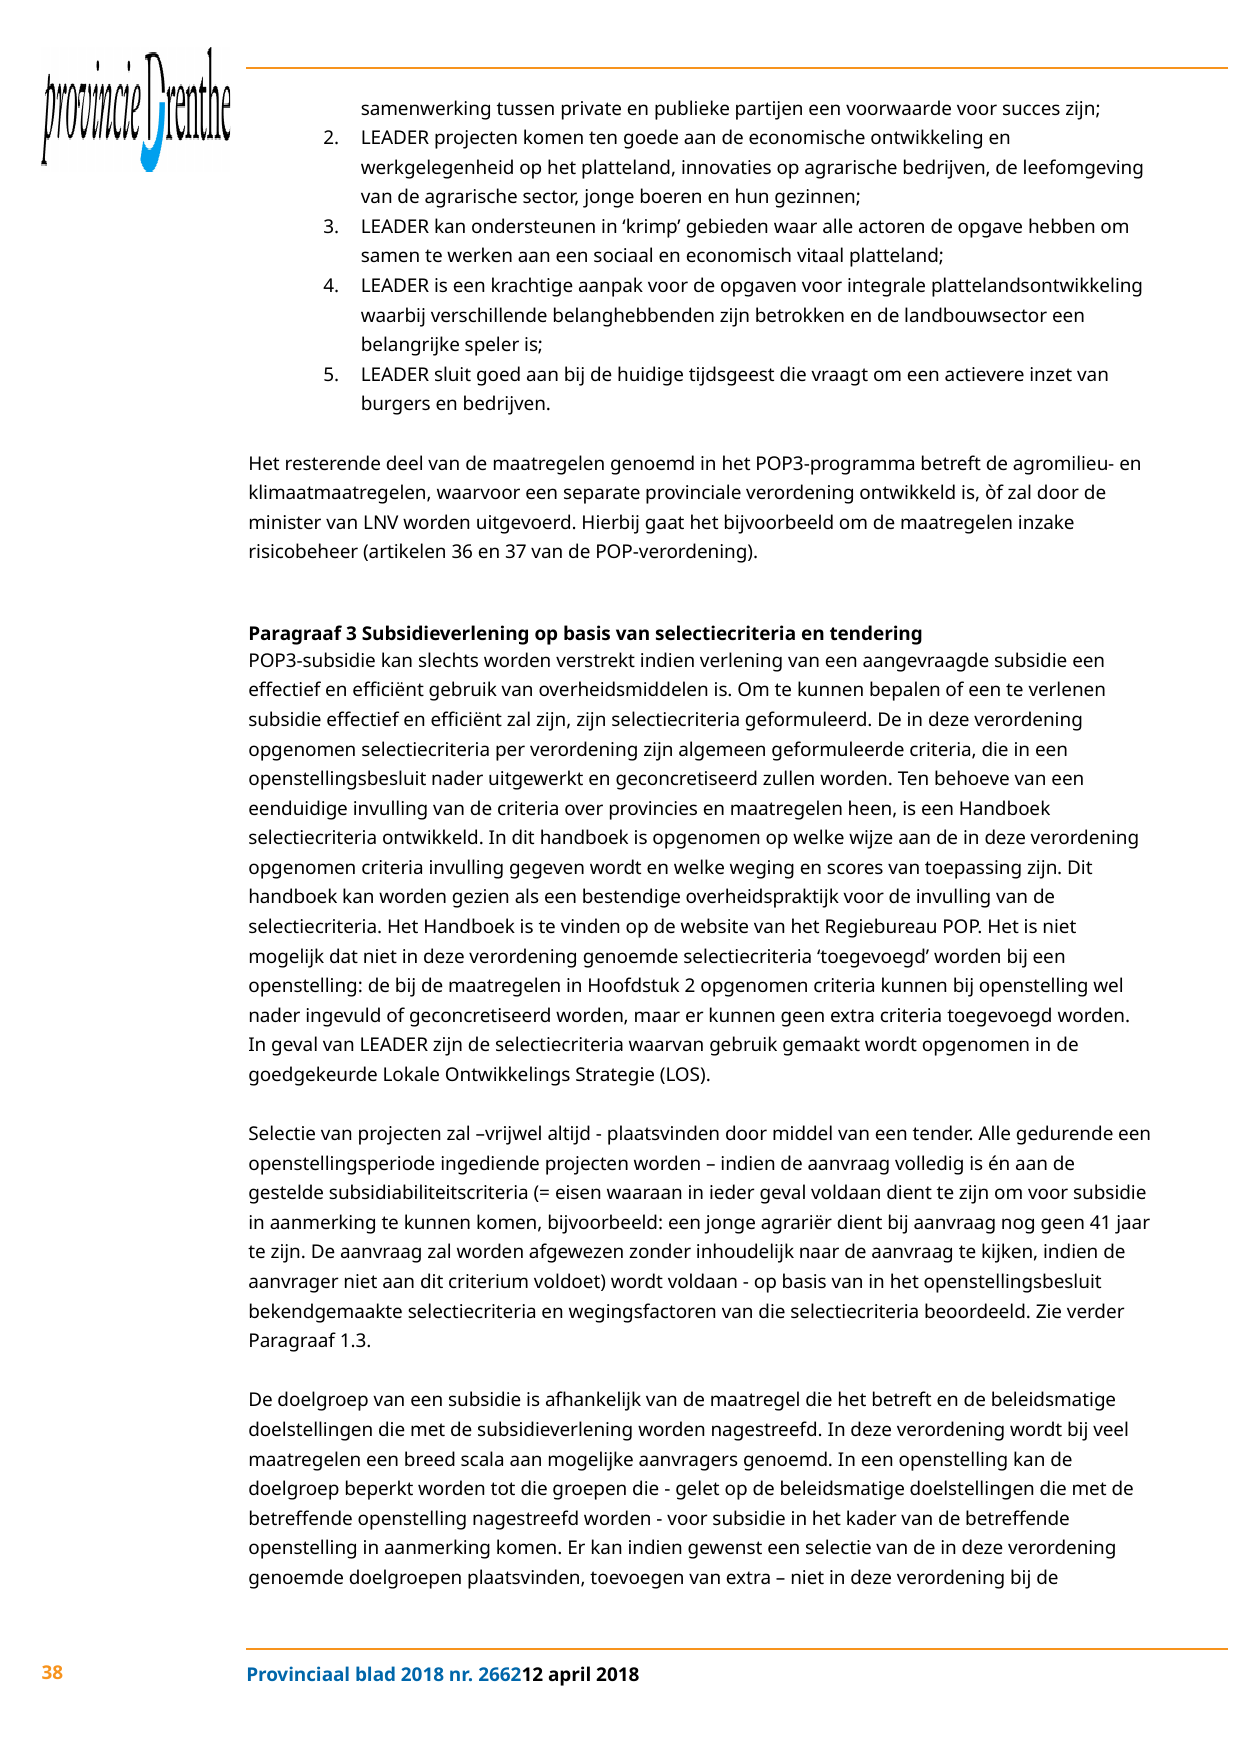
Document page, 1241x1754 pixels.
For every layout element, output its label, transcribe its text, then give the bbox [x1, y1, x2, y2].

text Paragraaf 3 Subsidieverlening op basis van selectiecriteria en tendering [248, 618, 1152, 647]
list LEADER projecten komen ten goede aan de economische ontwikkeling en werkgelegenheid op het platteland, innovaties op agrarische bedrijven, de leefomgeving van de agrarische sector, jonge boeren en hun gezinnen; [323, 124, 1152, 209]
text POP3-subsidie kan slechts worden verstrekt indien verlening van een aangevraagde subsidie een effectief en efficiënt gebruik van overheidsmiddelen is. Om te kunnen bepalen of een te verlenen subsidie effectief en efficiënt zal zijn, zijn selectiecriteria geformuleerd. De in deze verordening opgenomen selectiecriteria per verordening zijn algemeen geformuleerde criteria, die in een openstellingsbesluit nader uitgewerkt en geconcretiseerd zullen worden. Ten behoeve van een eenduidige invulling van de criteria over provincies en maatregelen heen, is een Handboek selectiecriteria ontwikkeld. In dit handboek is opgenomen op welke wijze aan de in deze verordening opgenomen criteria invulling gegeven wordt en welke weging en scores van toepassing zijn. Dit handboek kan worden gezien als een bestendige overheidspraktijk voor de invulling van de selectiecriteria. Het Handboek is te vinden op de website van het Regiebureau POP. Het is niet mogelijk dat niet in deze verordening genoemde selectiecriteria ‘toegevoegd’ worden bij een openstelling: de bij de maatregelen in Hoofdstuk 2 opgenomen criteria kunnen bij openstelling wel nader ingevuld of geconcretiseerd worden, maar er kunnen geen extra criteria toegevoegd worden. In geval van LEADER zijn de selectiecriteria waarvan gebruik gemaakt wordt opgenomen in de goedgekeurde Lokale Ontwikkelings Strategie (LOS). [248, 647, 1152, 1087]
picture [41, 47, 231, 172]
list samenwerking tussen private en publieke partijen een voorwaarde voor succes zijn; [323, 95, 1152, 121]
text Selectie van projecten zal –vrijwel altijd - plaatsvinden door middel van een tender. Alle gedurende een openstellingsperiode ingediende projecten worden – indien de aanvraag volledig is én aan de gestelde subsidiabiliteitscriteria (= eisen waaraan in ieder geval voldaan dient te zijn om voor subsidie in aanmerking te kunnen komen, bijvoorbeeld: een jonge agrariër dient bij aanvraag nog geen 41 jaar te zijn. De aanvraag zal worden afgewezen zonder inhoudelijk naar de aanvraag te kijken, indien de aanvrager niet aan dit criterium voldoet) wordt voldaan - op basis van in het openstellingsbesluit bekendgemaakte selectiecriteria en wegingsfactoren van die selectiecriteria beoordeeld. Zie verder Paragraaf 1.3. [248, 1120, 1152, 1353]
list LEADER kan ondersteunen in ‘krimp’ gebieden waar alle actoren de opgave hebben om samen te werken aan een sociaal en economisch vitaal platteland; [323, 213, 1152, 268]
list LEADER is een krachtige aanpak voor de opgaven voor integrale plattelandsontwikkeling waarbij verschillende belanghebbenden zijn betrokken en de landbouwsector een belangrijke speler is; [323, 272, 1152, 357]
list LEADER sluit goed aan bij de huidige tijdsgeest die vraagt om een actievere inzet van burgers en bedrijven. [323, 361, 1152, 416]
text Het resterende deel van de maatregelen genoemd in het POP3-programma betreft de agromilieu- en klimaatmaatregelen, waarvoor een separate provinciale verordening ontwikkeld is, òf zal door de minister van LNV worden uitgevoerd. Hierbij gaat het bijvoorbeeld om de maatregelen inzake risicobeheer (artikelen 36 en 37 van de POP-verordening). [248, 450, 1152, 564]
text De doelgroep van een subsidie is afhankelijk van de maatregel die het betreft en de beleidsmatige doelstellingen die met de subsidieverlening worden nagestreefd. In deze verordening wordt bij veel maatregelen een breed scala aan mogelijke aanvragers genoemd. In een openstelling kan de doelgroep beperkt worden tot die groepen die - gelet op de beleidsmatige doelstellingen die met de betreffende openstelling nagestreefd worden - voor subsidie in het kader van de betreffende openstelling in aanmerking komen. Er kan indien gewenst een selectie van de in deze verordening genoemde doelgroepen plaatsvinden, toevoegen van extra – niet in deze verordening bij de [248, 1387, 1152, 1590]
